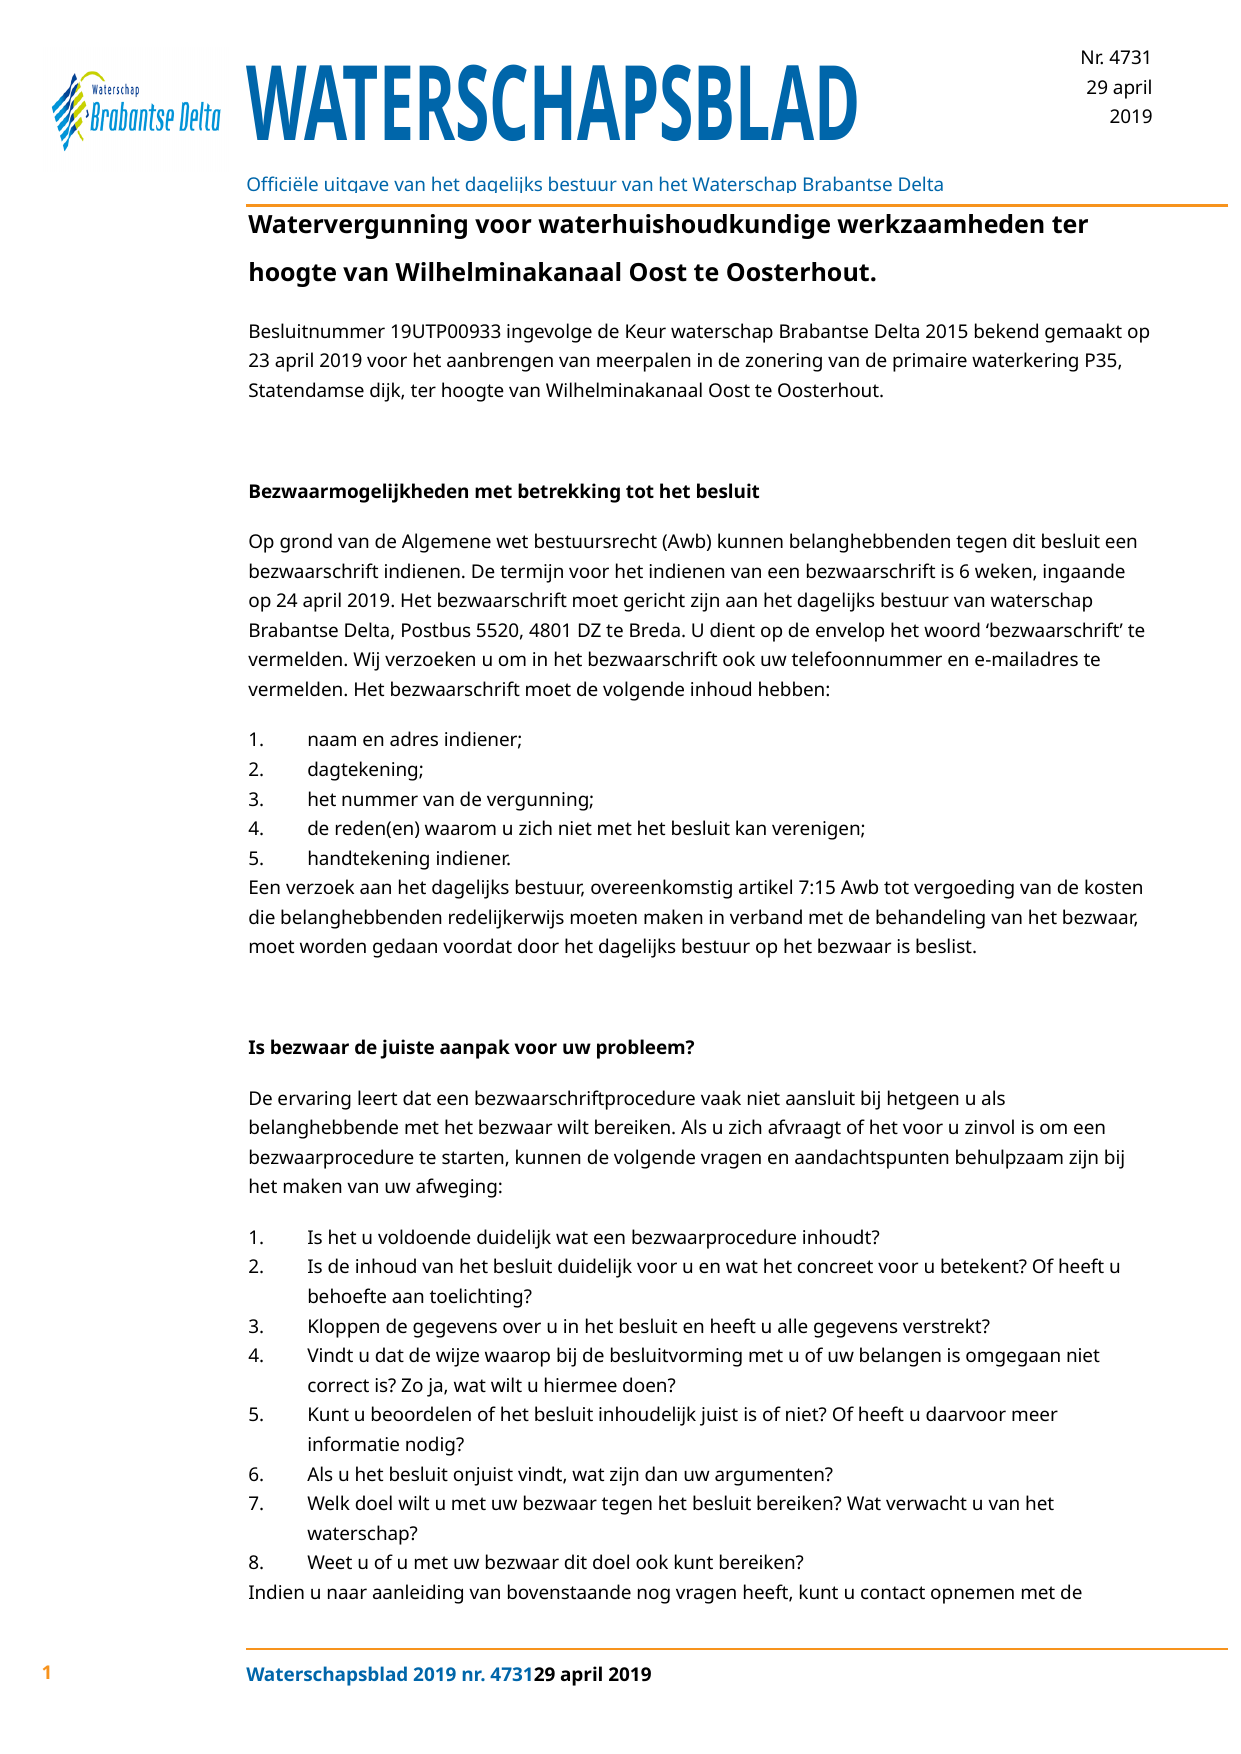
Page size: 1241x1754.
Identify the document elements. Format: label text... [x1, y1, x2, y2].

list de reden(en) waarom u zich niet met het besluit kan verenigen; [248, 815, 1152, 841]
text Op grond van de Algemene wet bestuursrecht (Awb) kunnen belanghebbenden tegen dit besluit een bezwaarschrift indienen. De termijn voor het indienen van een bezwaarschrift is 6 weken, ingaande op 24 april 2019. Het bezwaarschrift moet gericht zijn aan het dagelijks bestuur van waterschap Brabantse Delta, Postbus 5520, 4801 DZ te Breda. U dient op de envelop het woord ‘bezwaarschrift’ te vermelden. Wij verzoeken u om in het bezwaarschrift ook uw telefoonnummer en e‑mailadres te vermelden. Het bezwaarschrift moet de volgende inhoud hebben: [248, 528, 1152, 702]
list Is de inhoud van het besluit duidelijk voor u en wat het concreet voor u betekent? Of heeft u behoefte aan toelichting? [248, 1254, 1152, 1309]
text Besluitnummer 19UTP00933 ingevolge de Keur waterschap Brabantse Delta 2015 bekend gemaakt op 23 april 2019 voor het aanbrengen van meerpalen in de zonering van de primaire waterkering P35, Statendamse dijk, ter hoogte van Wilhelminakanaal Oost te Oosterhout. [248, 318, 1152, 403]
list dagtekening; [248, 756, 1152, 782]
list Weet u of u met uw bezwaar dit doel ook kunt bereiken? [248, 1549, 1152, 1575]
list Als u het besluit onjuist vindt, wat zijn dan uw argumenten? [248, 1461, 1152, 1487]
list Is het u voldoende duidelijk wat een bezwaarprocedure inhoudt? [248, 1224, 1152, 1250]
text Bezwaarmogelijkheden met betrekking tot het besluit [248, 478, 1152, 504]
list het nummer van de vergunning; [248, 786, 1152, 812]
list Welk doel wilt u met uw bezwaar tegen het besluit bereiken? Wat verwacht u van het waterschap? [248, 1490, 1152, 1546]
text Een verzoek aan het dagelijks bestuur, overeenkomstig artikel 7:15 Awb tot vergoeding van de kosten die belanghebbenden redelijkerwijs moeten maken in verband met de behandeling van het bezwaar, moet worden gedaan voordat door het dagelijks bestuur op het bezwaar is beslist. [248, 874, 1152, 959]
list naam en adres indiener; [248, 727, 1152, 752]
text Is bezwaar de juiste aanpak voor uw probleem? [248, 1034, 1152, 1060]
picture [41, 47, 231, 172]
text Watervergunning voor waterhuishoudkundige werkzaamheden ter hoogte van Wilhelminakanaal Oost te Oosterhout. [248, 207, 1152, 288]
text De ervaring leert dat een bezwaarschriftprocedure vaak niet aansluit bij hetgeen u als belanghebbende met het bezwaar wilt bereiken. Als u zich afvraagt of het voor u zinvol is om een bezwaarprocedure te starten, kunnen de volgende vragen en aandachtspunten behulpzaam zijn bij het maken van uw afweging: [248, 1085, 1152, 1199]
list Kloppen de gegevens over u in het besluit en heeft u alle gegevens verstrekt? [248, 1313, 1152, 1339]
list handtekening indiener. [248, 845, 1152, 871]
list Vindt u dat de wijze waarop bij de besluitvorming met u of uw belangen is omgegaan niet correct is? Zo ja, wat wilt u hiermee doen? [248, 1342, 1152, 1398]
list Kunt u beoordelen of het besluit inhoudelijk juist is of niet? Of heeft u daarvoor meer informatie nodig? [248, 1402, 1152, 1457]
text Indien u naar aanleiding van bovenstaande nog vragen heeft, kunt u contact opnemen met de [248, 1579, 1152, 1605]
